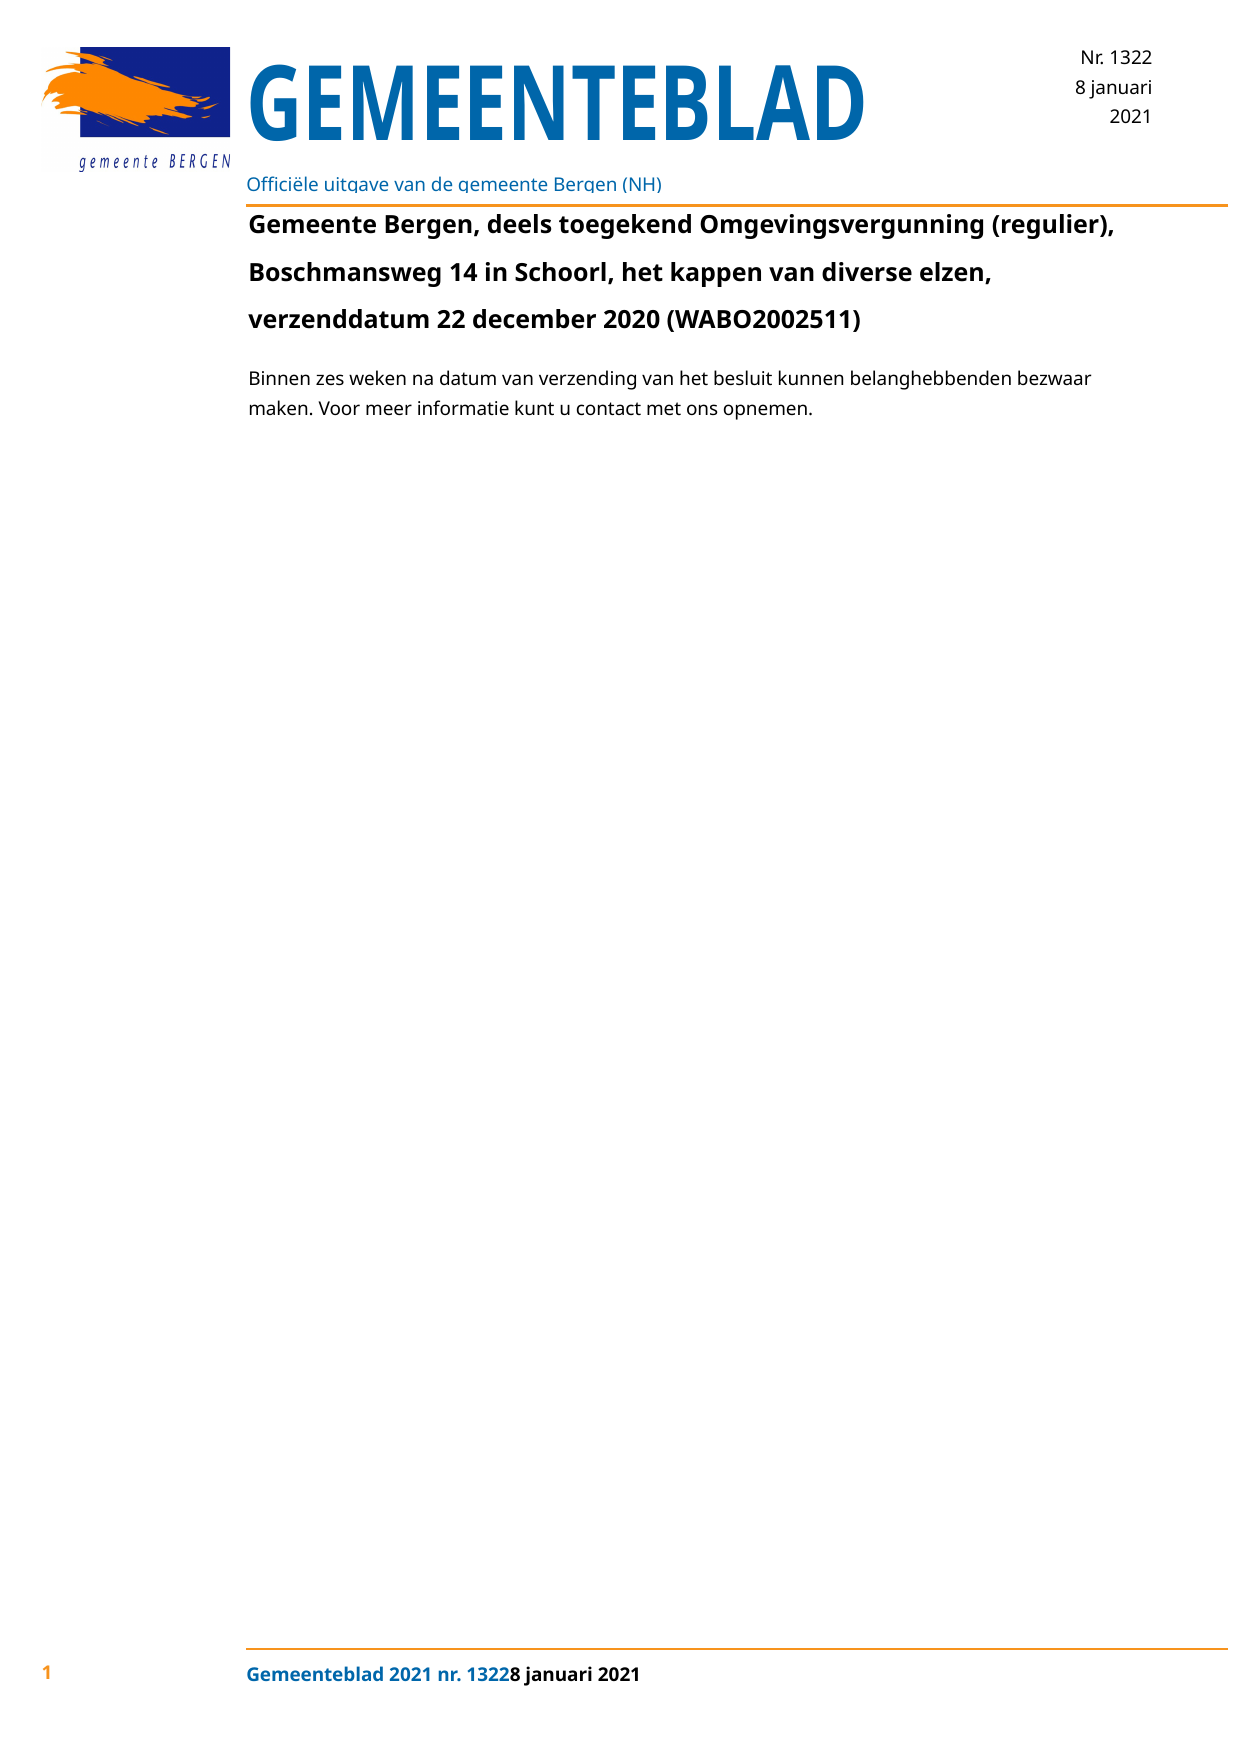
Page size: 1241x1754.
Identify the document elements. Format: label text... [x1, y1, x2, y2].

picture [41, 47, 231, 172]
text Gemeente Bergen, deels toegekend Omgevingsvergunning (regulier), Boschmansweg 14 in Schoorl, het kappen van diverse elzen, verzenddatum 22 december 2020 (WABO2002511) [248, 207, 1152, 336]
text Binnen zes weken na datum van verzending van het besluit kunnen belanghebbenden bezwaar maken. Voor meer informatie kunt u contact met ons opnemen. [248, 366, 1152, 421]
